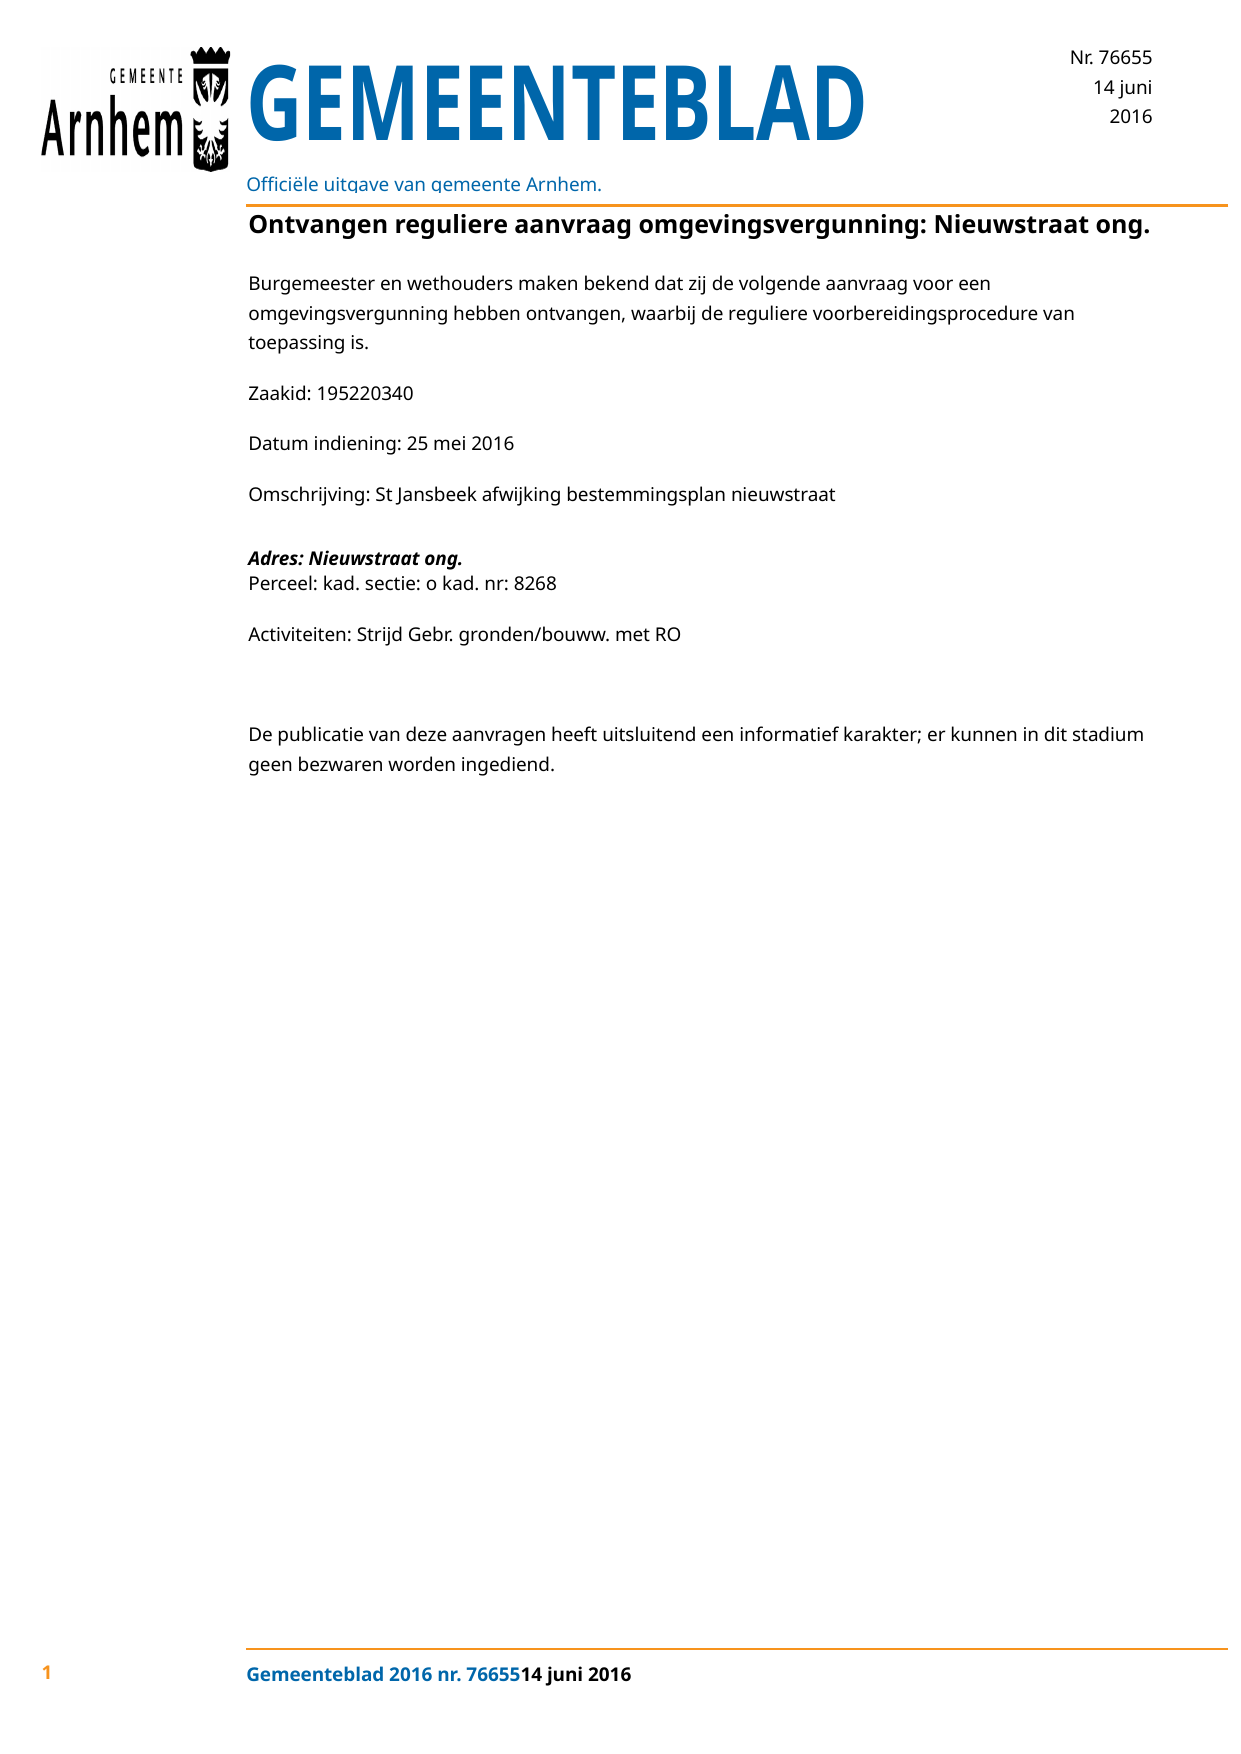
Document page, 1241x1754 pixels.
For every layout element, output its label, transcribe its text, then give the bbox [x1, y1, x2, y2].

text Zaakid: 195220340 [248, 380, 1152, 406]
text Perceel: kad. sectie: o kad. nr: 8268 [248, 570, 1152, 596]
text De publicatie van deze aanvragen heeft uitsluitend een informatief karakter; er kunnen in dit stadium geen bezwaren worden ingediend. [248, 722, 1152, 777]
picture [41, 47, 231, 172]
text Omschrijving: St Jansbeek afwijking bestemmingsplan nieuwstraat [248, 481, 1152, 506]
text Ontvangen reguliere aanvraag omgevingsvergunning: Nieuwstraat ong. [248, 207, 1152, 241]
text Adres: Nieuwstraat ong. [248, 545, 1152, 570]
text Datum indiening: 25 mei 2016 [248, 430, 1152, 456]
text Activiteiten: Strijd Gebr. gronden/bouww. met RO [248, 621, 1152, 647]
text Burgemeester en wethouders maken bekend dat zij de volgende aanvraag voor een omgevingsvergunning hebben ontvangen, waarbij de reguliere voorbereidingsprocedure van toepassing is. [248, 270, 1152, 355]
